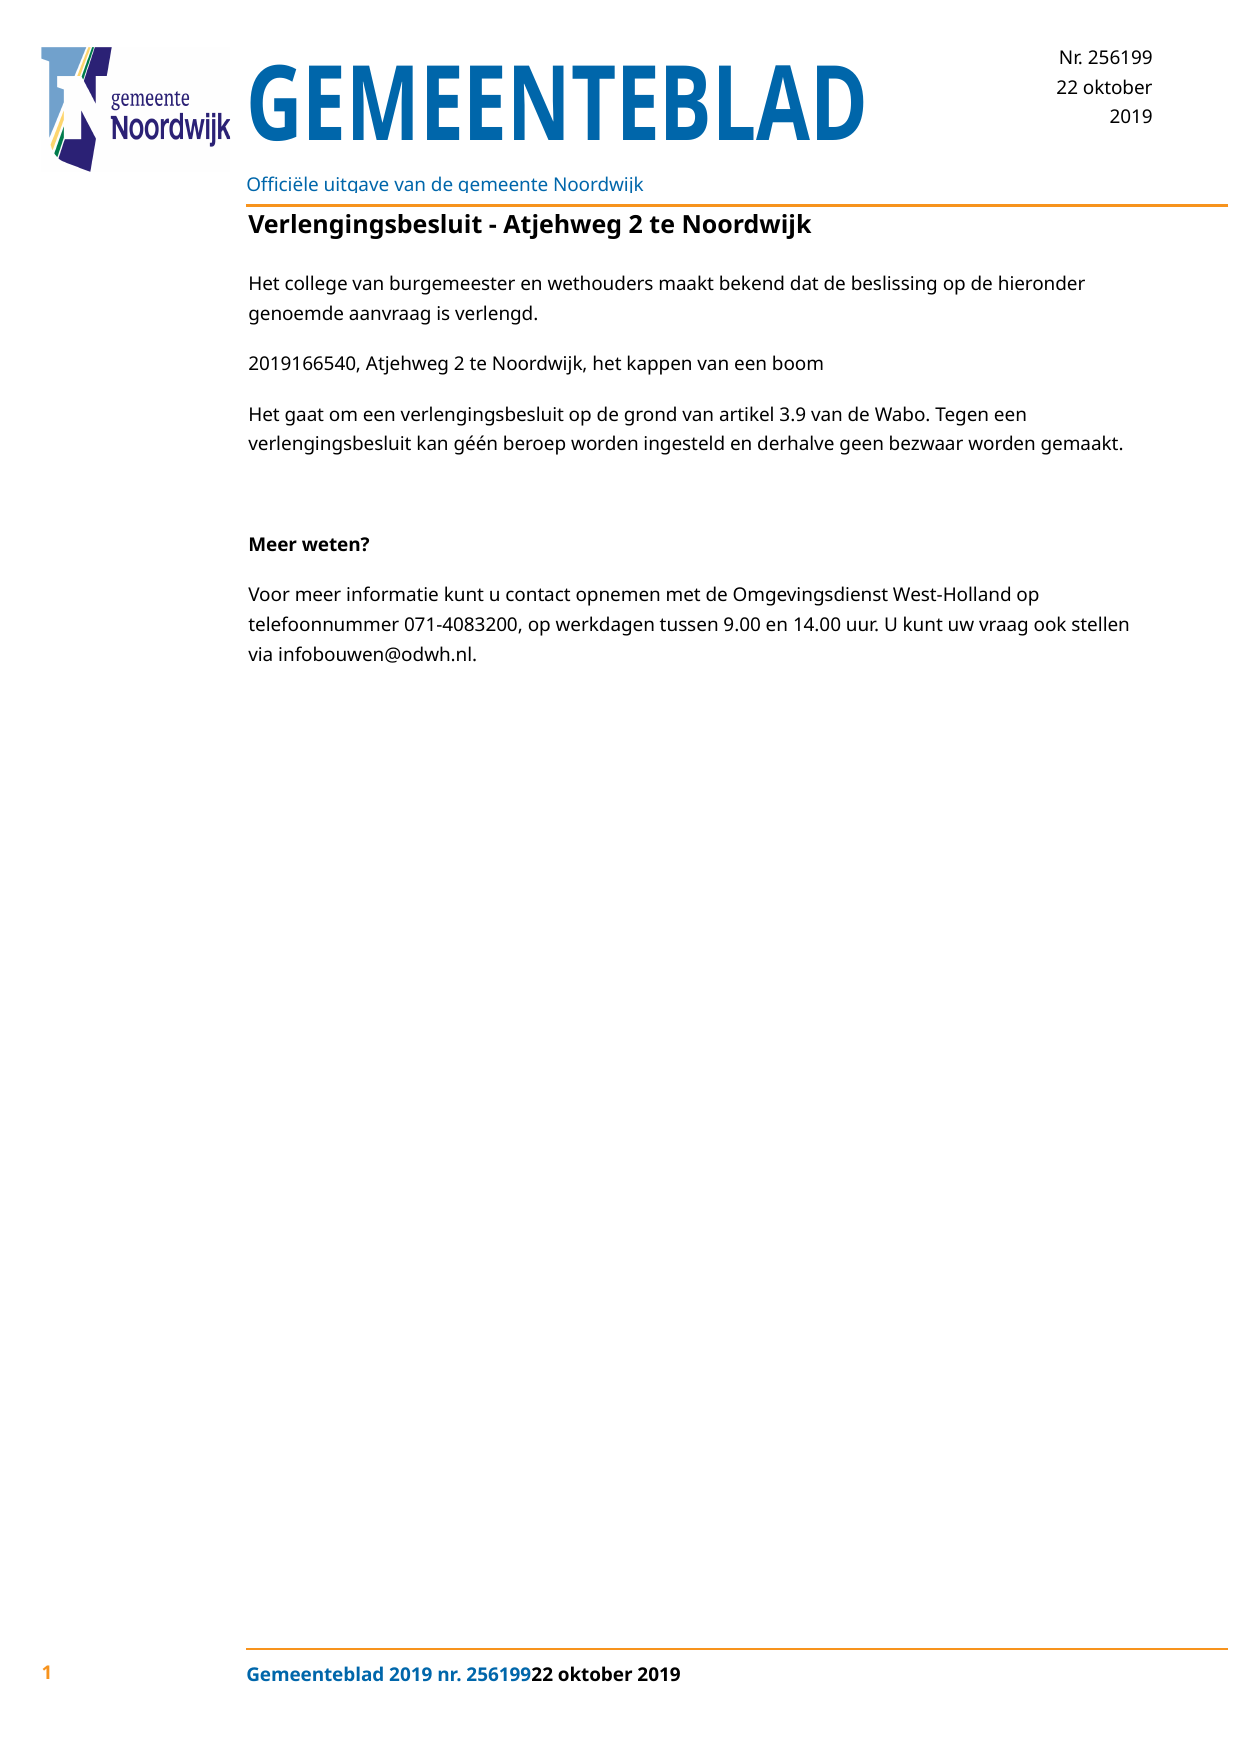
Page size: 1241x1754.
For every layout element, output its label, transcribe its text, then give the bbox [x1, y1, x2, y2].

picture [41, 47, 231, 172]
text Verlengingsbesluit - Atjehweg 2 te Noordwijk [248, 207, 1152, 241]
text Meer weten? [248, 531, 1152, 557]
text Het college van burgemeester en wethouders maakt bekend dat de beslissing op de hieronder genoemde aanvraag is verlengd. [248, 270, 1152, 326]
text 2019166540, Atjehweg 2 te Noordwijk, het kappen van een boom [248, 350, 1152, 376]
text Voor meer informatie kunt u contact opnemen met de Omgevingsdienst West-Holland op telefoonnummer 071-4083200, op werkdagen tussen 9.00 en 14.00 uur. U kunt uw vraag ook stellen via infobouwen@odwh.nl. [248, 582, 1152, 666]
text Het gaat om een verlengingsbesluit op de grond van artikel 3.9 van de Wabo. Tegen een verlengingsbesluit kan géén beroep worden ingesteld en derhalve geen bezwaar worden gemaakt. [248, 401, 1152, 456]
